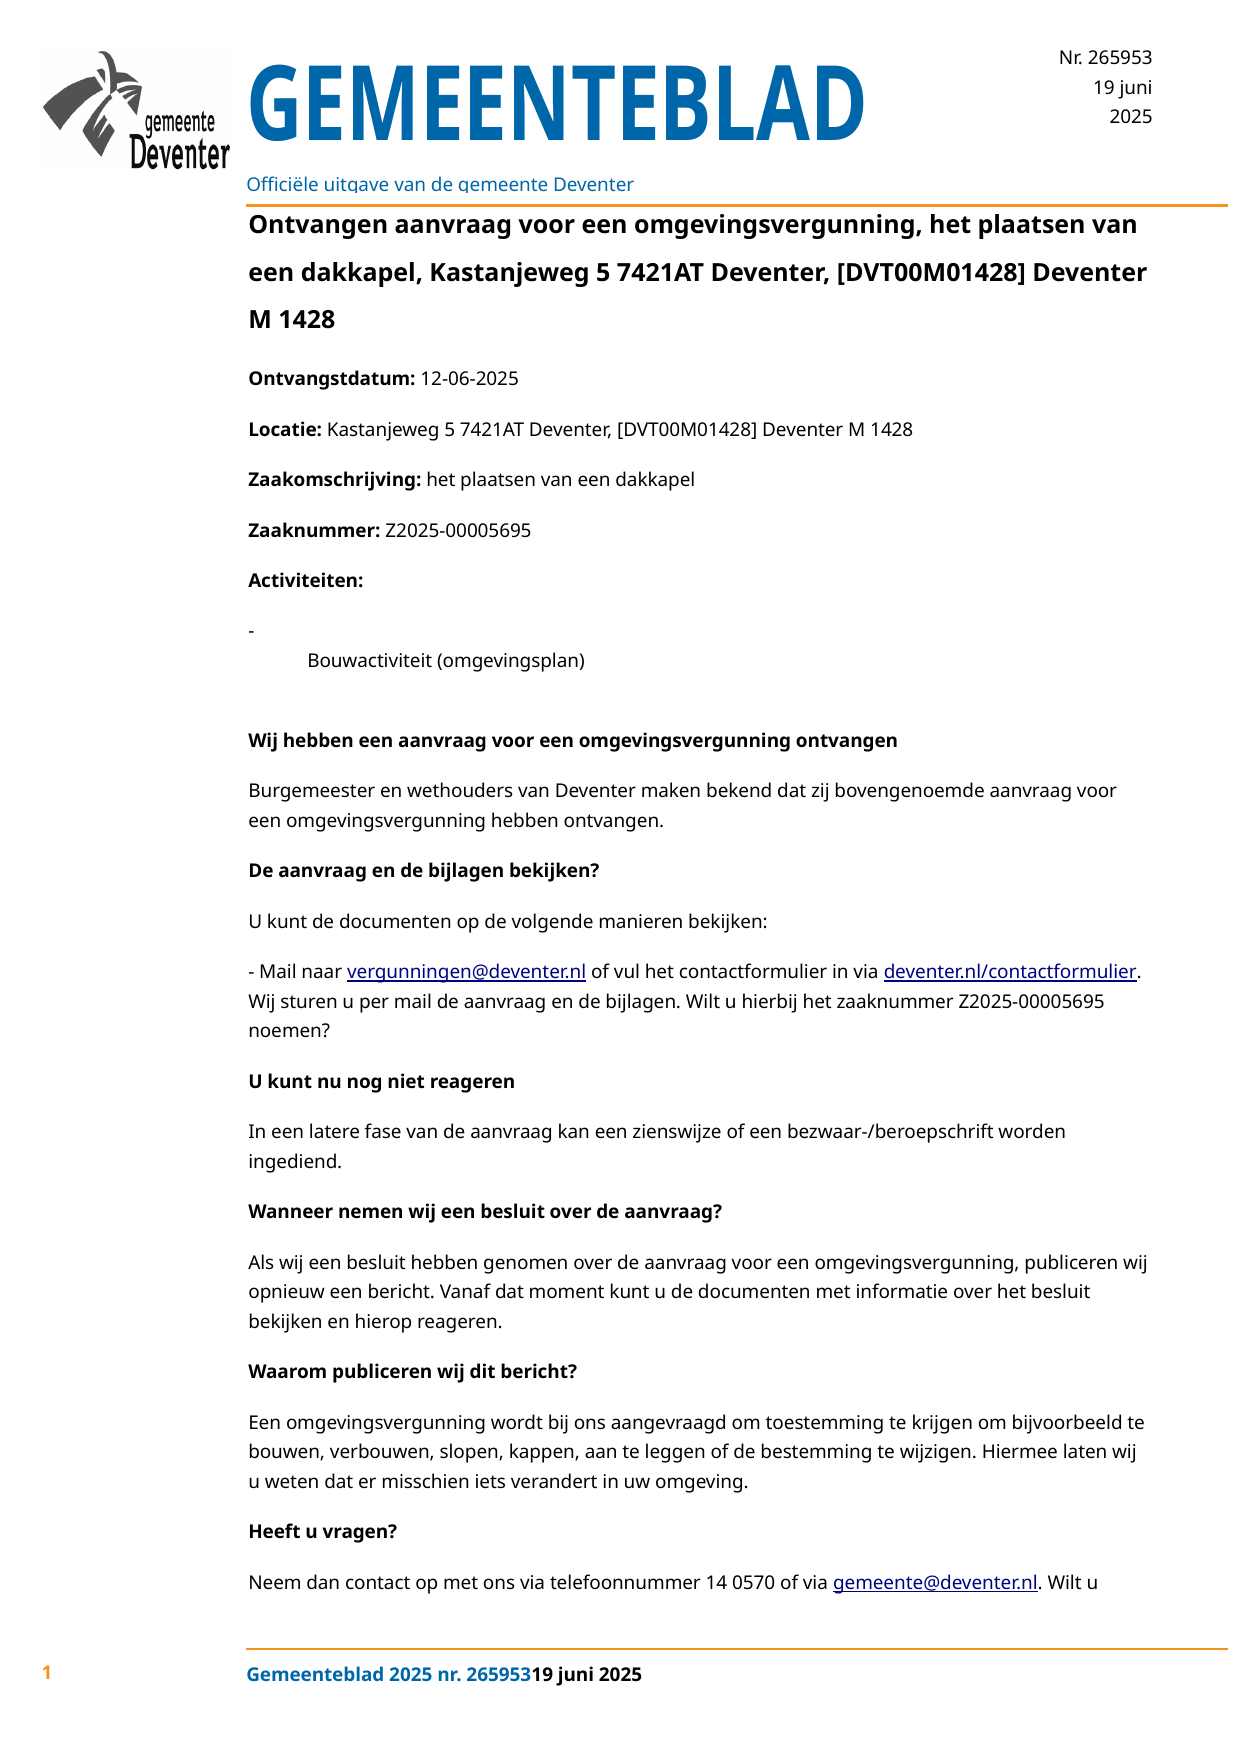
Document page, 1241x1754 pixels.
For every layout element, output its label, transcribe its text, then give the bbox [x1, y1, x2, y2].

text Burgemeester en wethouders van Deventer maken bekend dat zij bovengenoemde aanvraag voor een omgevingsvergunning hebben ontvangen. [248, 778, 1152, 833]
text In een latere fase van de aanvraag kan een zienswijze of een bezwaar-/beroepschrift worden ingediend. [248, 1118, 1152, 1174]
text De aanvraag en de bijlagen bekijken? [248, 858, 1152, 883]
text U kunt de documenten op de volgende manieren bekijken: [248, 908, 1152, 934]
text Neem dan contact op met ons via telefoonnummer 14 0570 of via gemeente@deventer.nl. Wilt u [248, 1569, 1152, 1594]
text Ontvangen aanvraag voor een omgevingsvergunning, het plaatsen van een dakkapel, Kastanjeweg 5 7421AT Deventer, [DVT00M01428] Deventer M 1428 [248, 207, 1152, 336]
picture [41, 47, 231, 172]
text - Mail naar vergunningen@deventer.nl of vul het contactformulier in via deventer.nl/contactformulier. Wij sturen u per mail de aanvraag en de bijlagen. Wilt u hierbij het zaaknummer Z2025-00005695 noemen? [248, 958, 1152, 1043]
list Bouwactiviteit (omgevingsplan) [248, 647, 1152, 673]
text Heeft u vragen? [248, 1518, 1152, 1544]
text Ontvangstdatum: 12-06-2025 [248, 366, 1152, 391]
text Zaaknummer: Z2025-00005695 [248, 517, 1152, 542]
text Wij hebben een aanvraag voor een omgevingsvergunning ontvangen [248, 727, 1152, 753]
text Wanneer nemen wij een besluit over de aanvraag? [248, 1198, 1152, 1224]
text Een omgevingsvergunning wordt bij ons aangevraagd om toestemming te krijgen om bijvoorbeeld te bouwen, verbouwen, slopen, kappen, aan te leggen of de bestemming te wijzigen. Hiermee laten wij u weten dat er misschien iets verandert in uw omgeving. [248, 1409, 1152, 1494]
text Als wij een besluit hebben genomen over de aanvraag voor een omgevingsvergunning, publiceren wij opnieuw een bericht. Vanaf dat moment kunt u de documenten met informatie over het besluit bekijken en hierop reageren. [248, 1249, 1152, 1334]
text Locatie: Kastanjeweg 5 7421AT Deventer, [DVT00M01428] Deventer M 1428 [248, 416, 1152, 442]
text Activiteiten: [248, 567, 1152, 593]
text Zaakomschrijving: het plaatsen van een dakkapel [248, 466, 1152, 492]
text Waarom publiceren wij dit bericht? [248, 1358, 1152, 1384]
text U kunt nu nog niet reageren [248, 1068, 1152, 1094]
